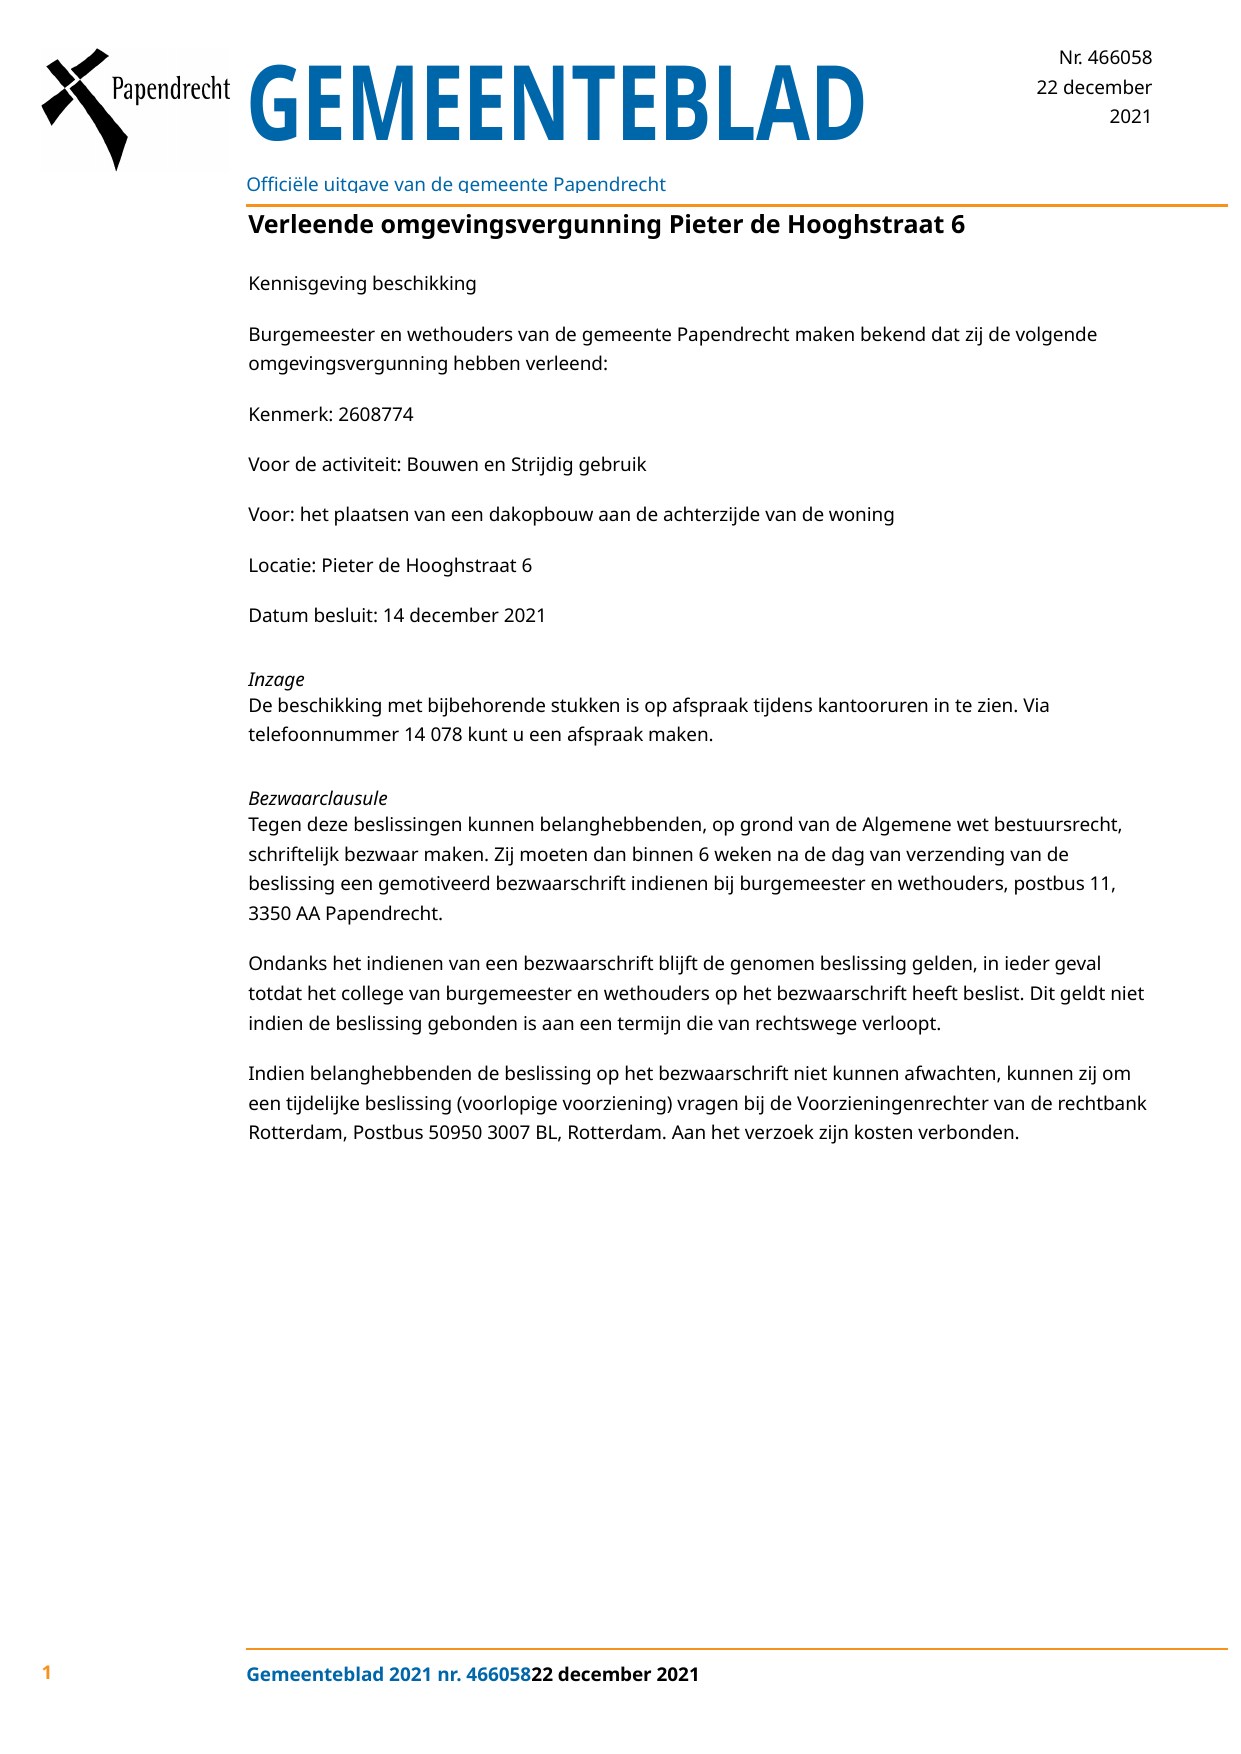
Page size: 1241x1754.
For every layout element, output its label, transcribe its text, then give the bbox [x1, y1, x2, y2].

text Burgemeester en wethouders van de gemeente Papendrecht maken bekend dat zij de volgende omgevingsvergunning hebben verleend: [248, 321, 1152, 376]
picture [41, 47, 231, 172]
text Voor: het plaatsen van een dakopbouw aan de achterzijde van de woning [248, 502, 1152, 527]
text Locatie: Pieter de Hooghstraat 6 [248, 552, 1152, 578]
text Voor de activiteit: Bouwen en Strijdig gebruik [248, 451, 1152, 477]
text Kenmerk: 2608774 [248, 401, 1152, 426]
text De beschikking met bijbehorende stukken is op afspraak tijdens kantooruren in te zien. Via telefoonnummer 14 078 kunt u een afspraak maken. [248, 692, 1152, 747]
text Datum besluit: 14 december 2021 [248, 602, 1152, 628]
text Indien belanghebbenden de beslissing op het bezwaarschrift niet kunnen afwachten, kunnen zij om een tijdelijke beslissing (voorlopige voorziening) vragen bij de Voorzieningenrechter van de rechtbank Rotterdam, Postbus 50950 3007 BL, Rotterdam. Aan het verzoek zijn kosten verbonden. [248, 1060, 1152, 1145]
text Verleende omgevingsvergunning Pieter de Hooghstraat 6 [248, 207, 1152, 241]
text Bezwaarclausule [248, 786, 1152, 811]
text Kennisgeving beschikking [248, 270, 1152, 296]
text Inzage [248, 666, 1152, 692]
text Tegen deze beslissingen kunnen belanghebbenden, op grond van de Algemene wet bestuursrecht, schriftelijk bezwaar maken. Zij moeten dan binnen 6 weken na de dag van verzending van de beslissing een gemotiveerd bezwaarschrift indienen bij burgemeester en wethouders, postbus 11, 3350 AA Papendrecht. [248, 811, 1152, 926]
text Ondanks het indienen van een bezwaarschrift blijft de genomen beslissing gelden, in ieder geval totdat het college van burgemeester en wethouders op het bezwaarschrift heeft beslist. Dit geldt niet indien de beslissing gebonden is aan een termijn die van rechtswege verloopt. [248, 951, 1152, 1035]
